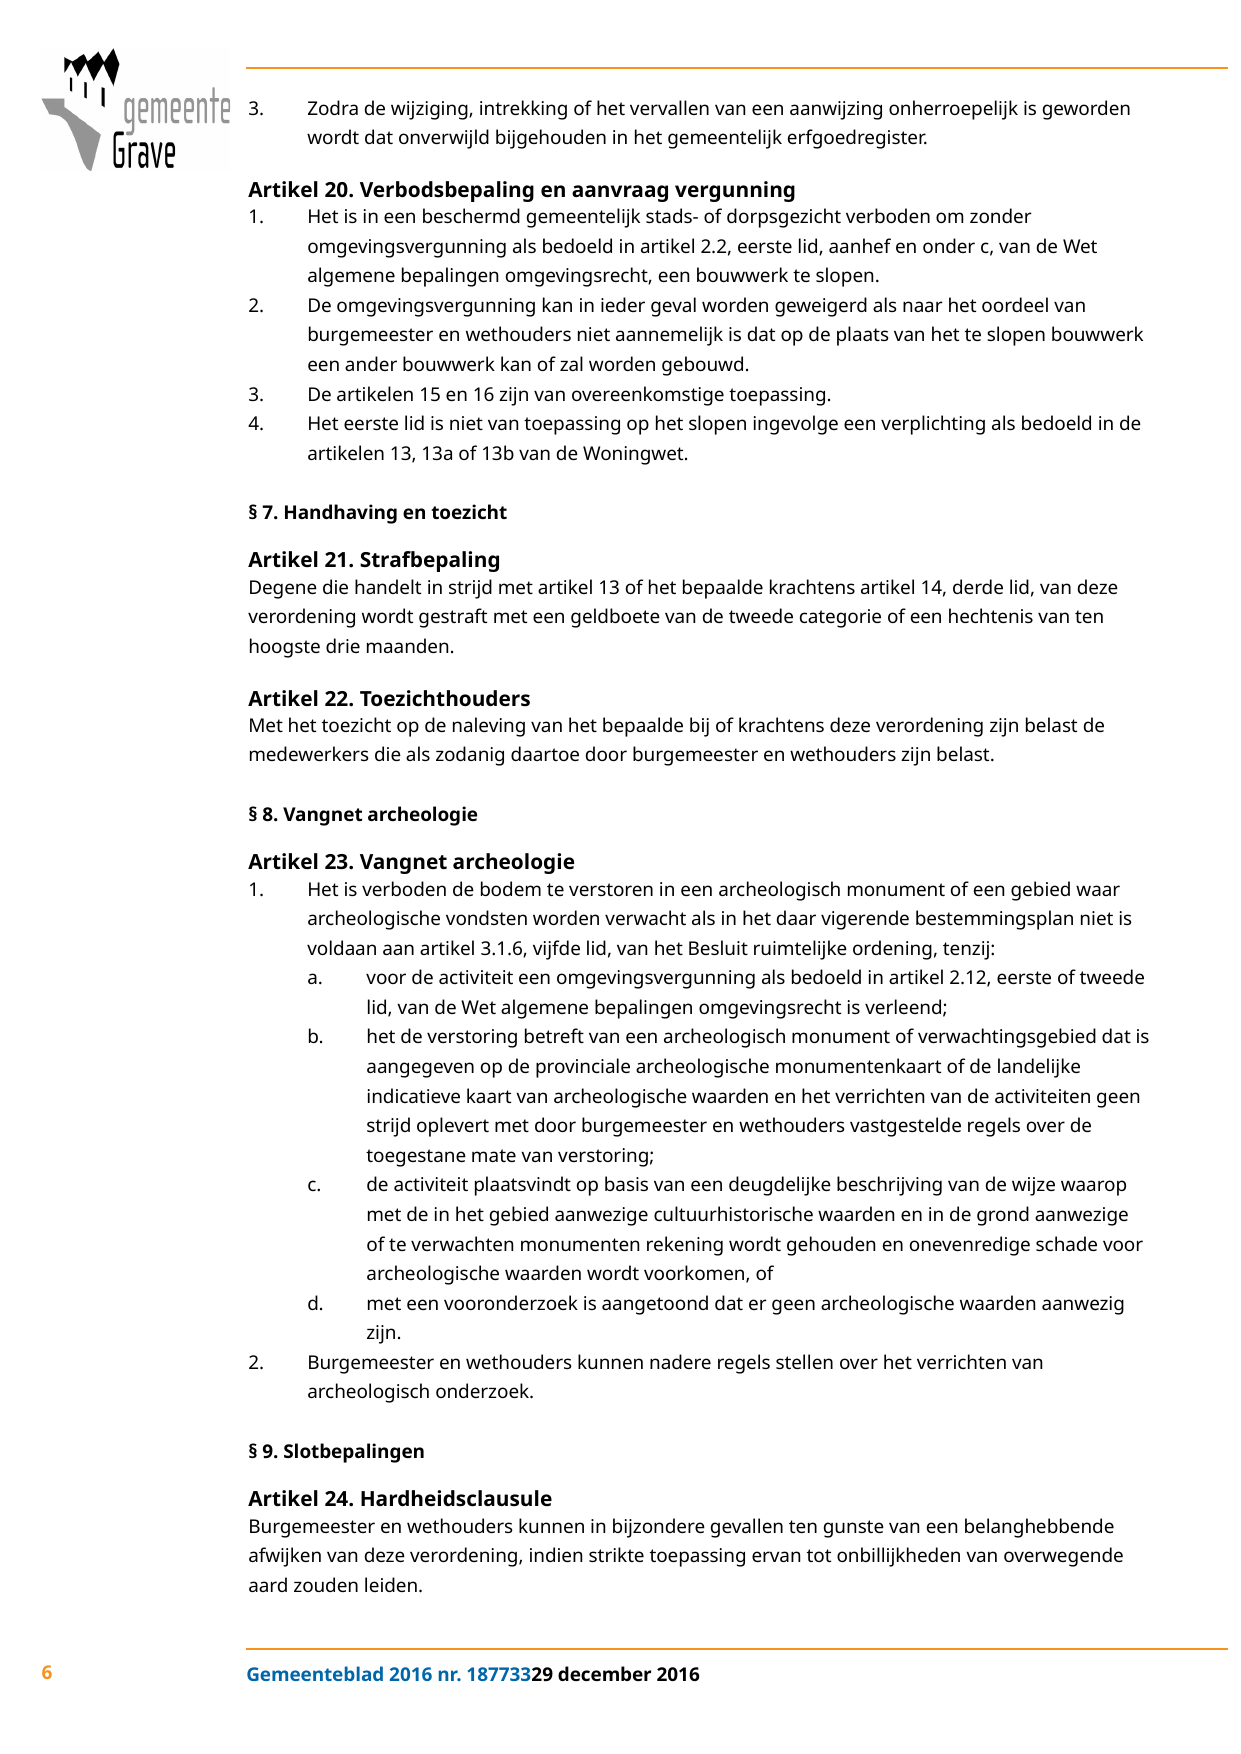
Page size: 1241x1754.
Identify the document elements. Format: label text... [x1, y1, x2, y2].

text Met het toezicht op de naleving van het bepaalde bij of krachtens deze verordening zijn belast de medewerkers die als zodanig daartoe door burgemeester en wethouders zijn belast. [248, 712, 1152, 767]
list De artikelen 15 en 16 zijn van overeenkomstige toepassing. [248, 381, 1152, 406]
picture [41, 47, 231, 172]
text Degene die handelt in strijd met artikel 13 of het bepaalde krachtens artikel 14, derde lid, van deze verordening wordt gestraft met een geldboete van de tweede categorie of een hechtenis van ten hoogste drie maanden. [248, 574, 1152, 659]
list Zodra de wijziging, intrekking of het vervallen van een aanwijzing onherroepelijk is geworden wordt dat onverwijld bijgehouden in het gemeentelijk erfgoedregister. [248, 95, 1152, 150]
text § 7. Handhaving en toezicht [248, 499, 1152, 525]
list Het is verboden de bodem te verstoren in een archeologisch monument of een gebied waar archeologische vondsten worden verwacht als in het daar vigerende bestemmingsplan niet is voldaan aan artikel 3.1.6, vijfde lid, van het Besluit ruimtelijke ordening, tenzij: [248, 876, 1152, 961]
list Burgemeester en wethouders kunnen nadere regels stellen over het verrichten van archeologisch onderzoek. [248, 1349, 1152, 1404]
text Artikel 23. Vangnet archeologie [248, 847, 1152, 876]
list met een vooronderzoek is aangetoond dat er geen archeologische waarden aanwezig zijn. [307, 1290, 1152, 1345]
text § 8. Vangnet archeologie [248, 801, 1152, 827]
list Het eerste lid is niet van toepassing op het slopen ingevolge een verplichting als bedoeld in de artikelen 13, 13a of 13b van de Woningwet. [248, 410, 1152, 466]
text Artikel 20. Verbodsbepaling en aanvraag vergunning [248, 175, 1152, 203]
text Artikel 22. Toezichthouders [248, 684, 1152, 712]
list De omgevingsvergunning kan in ieder geval worden geweigerd als naar het oordeel van burgemeester en wethouders niet aannemelijk is dat op de plaats van het te slopen bouwwerk een ander bouwwerk kan of zal worden gebouwd. [248, 292, 1152, 377]
text Burgemeester en wethouders kunnen in bijzondere gevallen ten gunste van een belanghebbende afwijken van deze verordening, indien strikte toepassing ervan tot onbillijkheden van overwegende aard zouden leiden. [248, 1513, 1152, 1598]
text Artikel 24. Hardheidsclausule [248, 1484, 1152, 1513]
list het de verstoring betreft van een archeologisch monument of verwachtingsgebied dat is aangegeven op de provinciale archeologische monumentenkaart of de landelijke indicatieve kaart van archeologische waarden en het verrichten van de activiteiten geen strijd oplevert met door burgemeester en wethouders vastgestelde regels over de toegestane mate van verstoring; [307, 1024, 1152, 1168]
list de activiteit plaatsvindt op basis van een deugdelijke beschrijving van de wijze waarop met de in het gebied aanwezige cultuurhistorische waarden en in de grond aanwezige of te verwachten monumenten rekening wordt gehouden en onevenredige schade voor archeologische waarden wordt voorkomen, of [307, 1172, 1152, 1286]
text Artikel 21. Strafbepaling [248, 546, 1152, 574]
list Het is in een beschermd gemeentelijk stads- of dorpsgezicht verboden om zonder omgevingsvergunning als bedoeld in artikel 2.2, eerste lid, aanhef en onder c, van de Wet algemene bepalingen omgevingsrecht, een bouwwerk te slopen. [248, 203, 1152, 288]
list voor de activiteit een omgevingsvergunning als bedoeld in artikel 2.12, eerste of tweede lid, van de Wet algemene bepalingen omgevingsrecht is verleend; [307, 964, 1152, 1020]
text § 9. Slotbepalingen [248, 1438, 1152, 1464]
